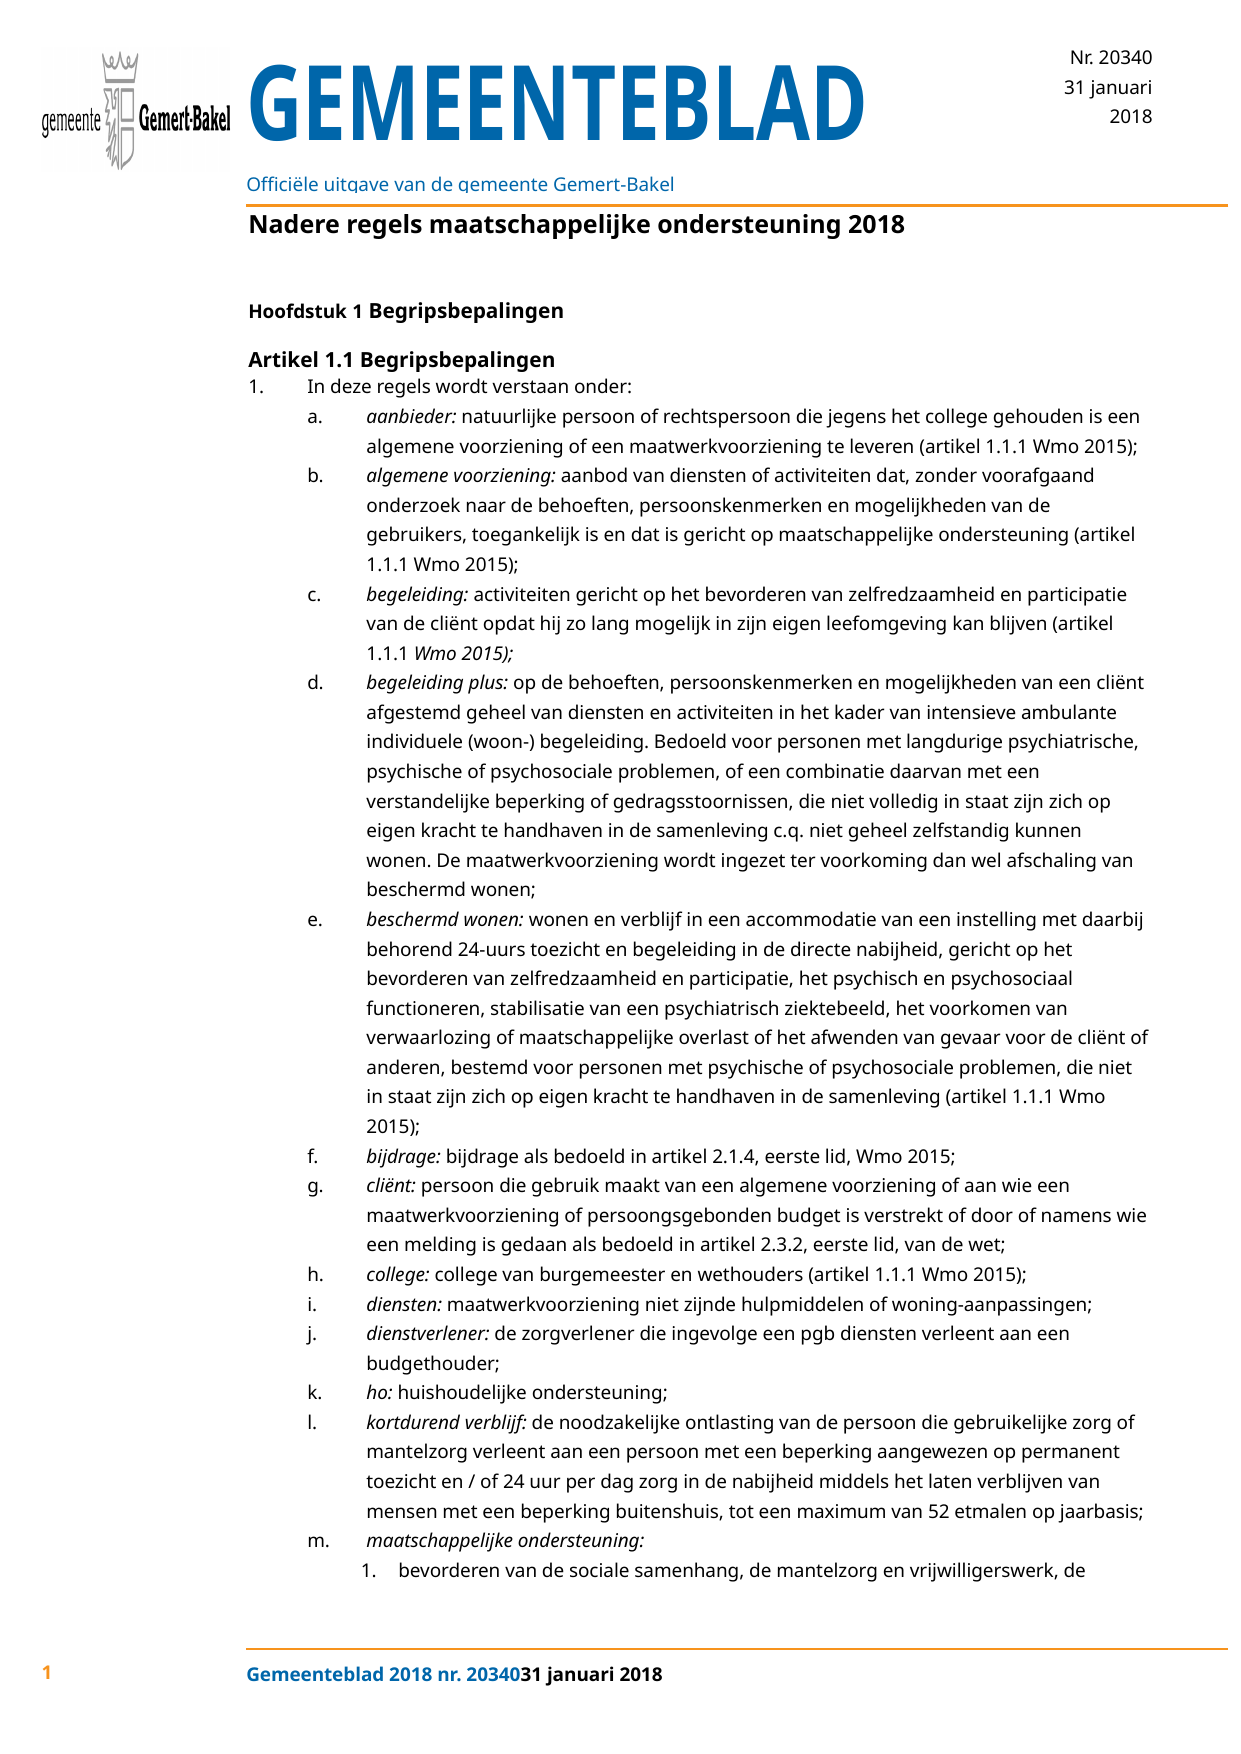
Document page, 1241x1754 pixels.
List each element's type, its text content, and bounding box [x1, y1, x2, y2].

list maatschappelijke ondersteuning: [307, 1527, 1152, 1553]
list bevorderen van de sociale samenhang, de mantelzorg en vrijwilligerswerk, de [361, 1557, 1152, 1583]
list college: college van burgemeester en wethouders (artikel 1.1.1 Wmo 2015); [307, 1261, 1152, 1287]
list beschermd wonen: wonen en verblijf in een accommodatie van een instelling met daarbij behorend 24-uurs toezicht en begeleiding in de directe nabijheid, gericht op het bevorderen van zelfredzaamheid en participatie, het psychisch en psychosociaal functioneren, stabilisatie van een psychiatrisch ziektebeeld, het voorkomen van verwaarlozing of maatschappelijke overlast of het afwenden van gevaar voor de cliënt of anderen, bestemd voor personen met psychische of psychosociale problemen, die niet in staat zijn zich op eigen kracht te handhaven in de samenleving (artikel 1.1.1 Wmo 2015); [307, 906, 1152, 1139]
list begeleiding plus: op de behoeften, persoonskenmerken en mogelijkheden van een cliënt afgestemd geheel van diensten en activiteiten in het kader van intensieve ambulante individuele (woon-) begeleiding. Bedoeld voor personen met langdurige psychiatrische, psychische of psychosociale problemen, of een combinatie daarvan met een verstandelijke beperking of gedragsstoornissen, die niet volledig in staat zijn zich op eigen kracht te handhaven in de samenleving c.q. niet geheel zelfstandig kunnen wonen. De maatwerkvoorziening wordt ingezet ter voorkoming dan wel afschaling van beschermd wonen; [307, 669, 1152, 902]
list aanbieder: natuurlijke persoon of rechtspersoon die jegens het college gehouden is een algemene voorziening of een maatwerkvoorziening te leveren (artikel 1.1.1 Wmo 2015); [307, 403, 1152, 459]
list diensten: maatwerkvoorziening niet zijnde hulpmiddelen of woning-aanpassingen; [307, 1291, 1152, 1317]
text Nadere regels maatschappelijke ondersteuning 2018 [248, 207, 1152, 241]
text Artikel 1.1 Begripsbepalingen [248, 345, 1152, 374]
list kortdurend verblijf: de noodzakelijke ontlasting van de persoon die gebruikelijke zorg of mantelzorg verleent aan een persoon met een beperking aangewezen op permanent toezicht en / of 24 uur per dag zorg in de nabijheid middels het laten verblijven van mensen met een beperking buitenshuis, tot een maximum van 52 etmalen op jaarbasis; [307, 1409, 1152, 1524]
list ho: huishoudelijke ondersteuning; [307, 1379, 1152, 1405]
list In deze regels wordt verstaan onder: [248, 374, 1152, 399]
text Hoofdstuk 1 Begripsbepalingen [248, 296, 1152, 324]
list bijdrage: bijdrage als bedoeld in artikel 2.1.4, eerste lid, Wmo 2015; [307, 1143, 1152, 1169]
picture [41, 47, 231, 172]
list dienstverlener: de zorgverlener die ingevolge een pgb diensten verleent aan een budgethouder; [307, 1320, 1152, 1376]
list cliënt: persoon die gebruik maakt van een algemene voorziening of aan wie een maatwerkvoorziening of persoongsgebonden budget is verstrekt of door of namens wie een melding is gedaan als bedoeld in artikel 2.3.2, eerste lid, van de wet; [307, 1172, 1152, 1257]
list begeleiding: activiteiten gericht op het bevorderen van zelfredzaamheid en participatie van de cliënt opdat hij zo lang mogelijk in zijn eigen leefomgeving kan blijven (artikel 1.1.1 Wmo 2015); [307, 581, 1152, 666]
list algemene voorziening: aanbod van diensten of activiteiten dat, zonder voorafgaand onderzoek naar de behoeften, persoonskenmerken en mogelijkheden van de gebruikers, toegankelijk is en dat is gericht op maatschappelijke ondersteuning (artikel 1.1.1 Wmo 2015); [307, 462, 1152, 577]
